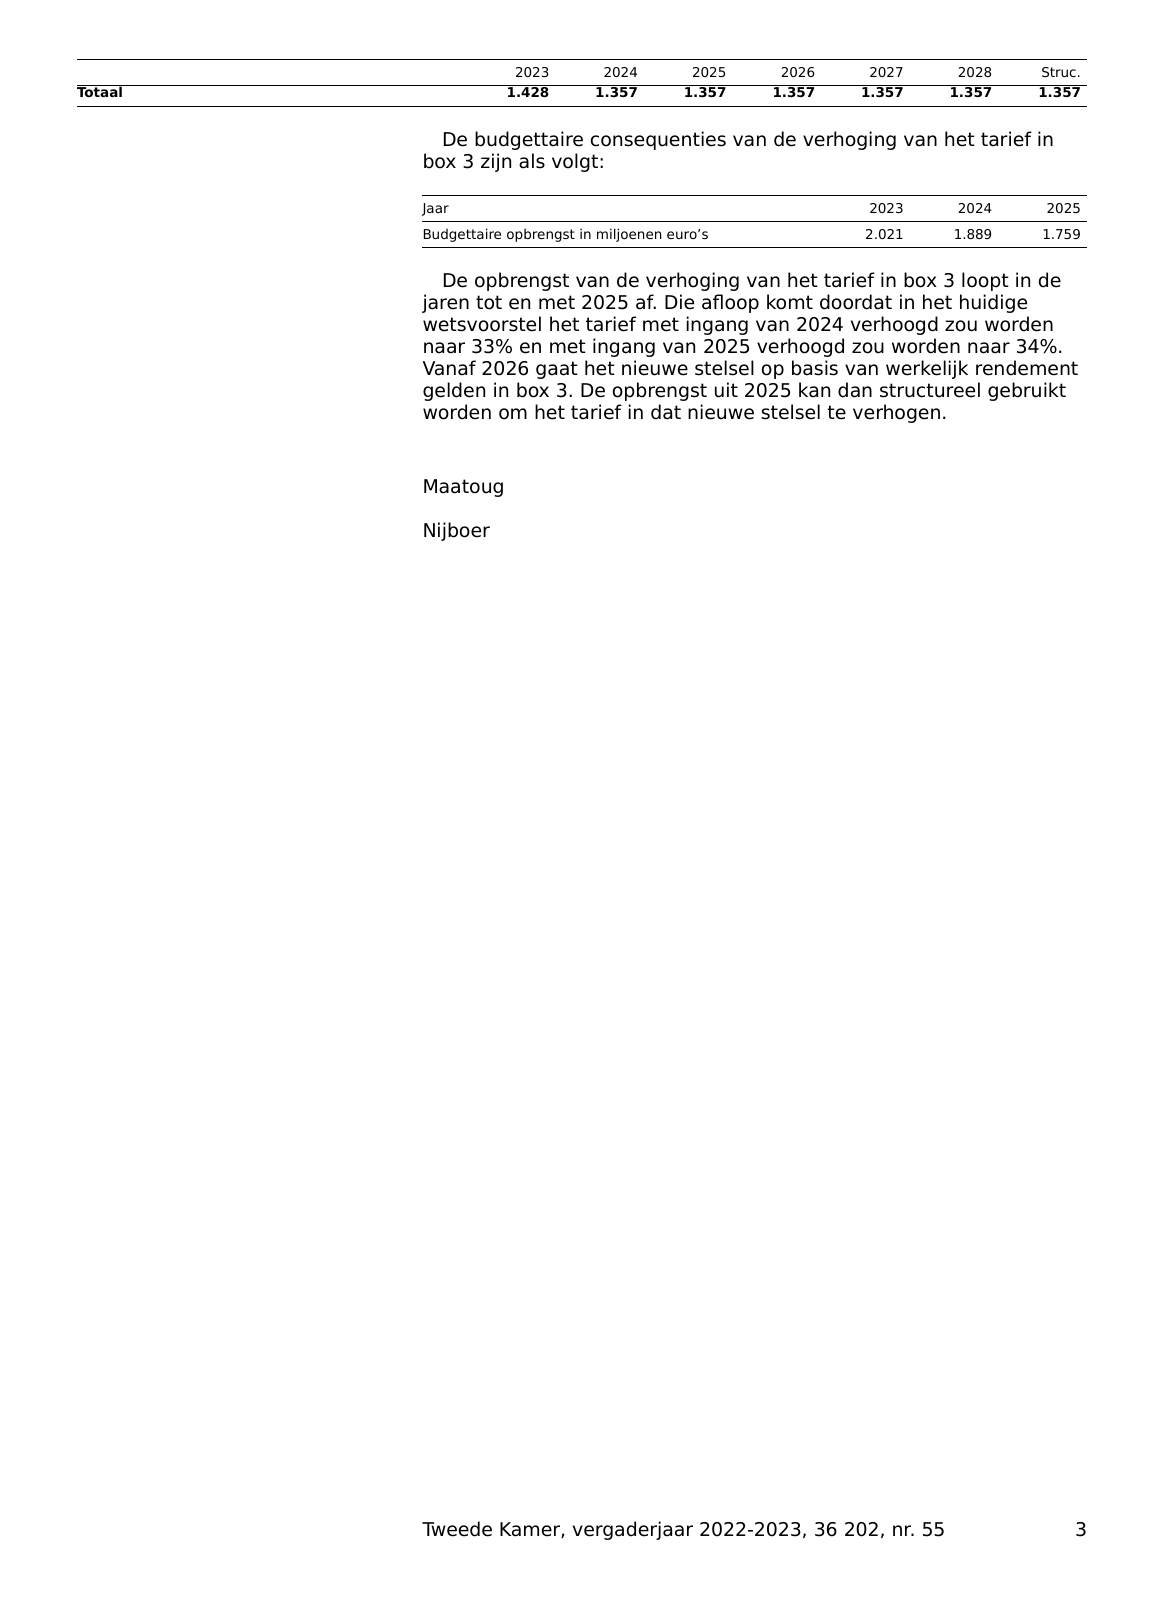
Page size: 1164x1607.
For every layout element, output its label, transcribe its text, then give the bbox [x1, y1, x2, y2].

text Maatoug Nijboer [422, 454, 1087, 542]
table_cell 1.357 [555, 86, 644, 106]
table_cell 1.357 [732, 86, 821, 106]
table_cell 1.889 [910, 222, 998, 247]
table_header 2026 [732, 60, 821, 85]
table_header 2023 [821, 196, 909, 221]
table_cell 1.357 [909, 86, 998, 106]
table_header Struc. [998, 60, 1087, 85]
table_cell Totaal [77, 86, 466, 106]
table_header 2025 [644, 60, 732, 85]
table_cell 1.357 [644, 86, 732, 106]
table_header [77, 60, 466, 85]
table_cell 1.759 [998, 222, 1087, 247]
table_header Jaar [422, 196, 821, 221]
text De budgettaire consequenties van de verhoging van het tarief in box 3 zijn als volgt: [422, 129, 1087, 173]
table_cell 1.357 [821, 86, 909, 106]
table_cell 2.021 [821, 222, 909, 247]
table_header 2028 [909, 60, 998, 85]
table_header 2023 [466, 60, 555, 85]
table_header 2024 [910, 196, 998, 221]
table_cell 1.357 [998, 86, 1087, 106]
table_cell 1.428 [466, 86, 555, 106]
table_header 2024 [555, 60, 644, 85]
table_header 2027 [821, 60, 909, 85]
table_cell Budgettaire opbrengst in miljoenen euro’s [422, 222, 821, 247]
table_header 2025 [998, 196, 1087, 221]
text De opbrengst van de verhoging van het tarief in box 3 loopt in de jaren tot en met 2025 af. Die afloop komt doordat in het huidige wetsvoorstel het tarief met ingang van 2024 verhoogd zou worden naar 33% en met ingang van 2025 verhoogd zou worden naar 34%. Vanaf 2026 gaat het nieuwe stelsel op basis van werkelijk rendement gelden in box 3. De opbrengst uit 2025 kan dan structureel gebruikt worden om het tarief in dat nieuwe stelsel te verhogen. [422, 270, 1087, 424]
